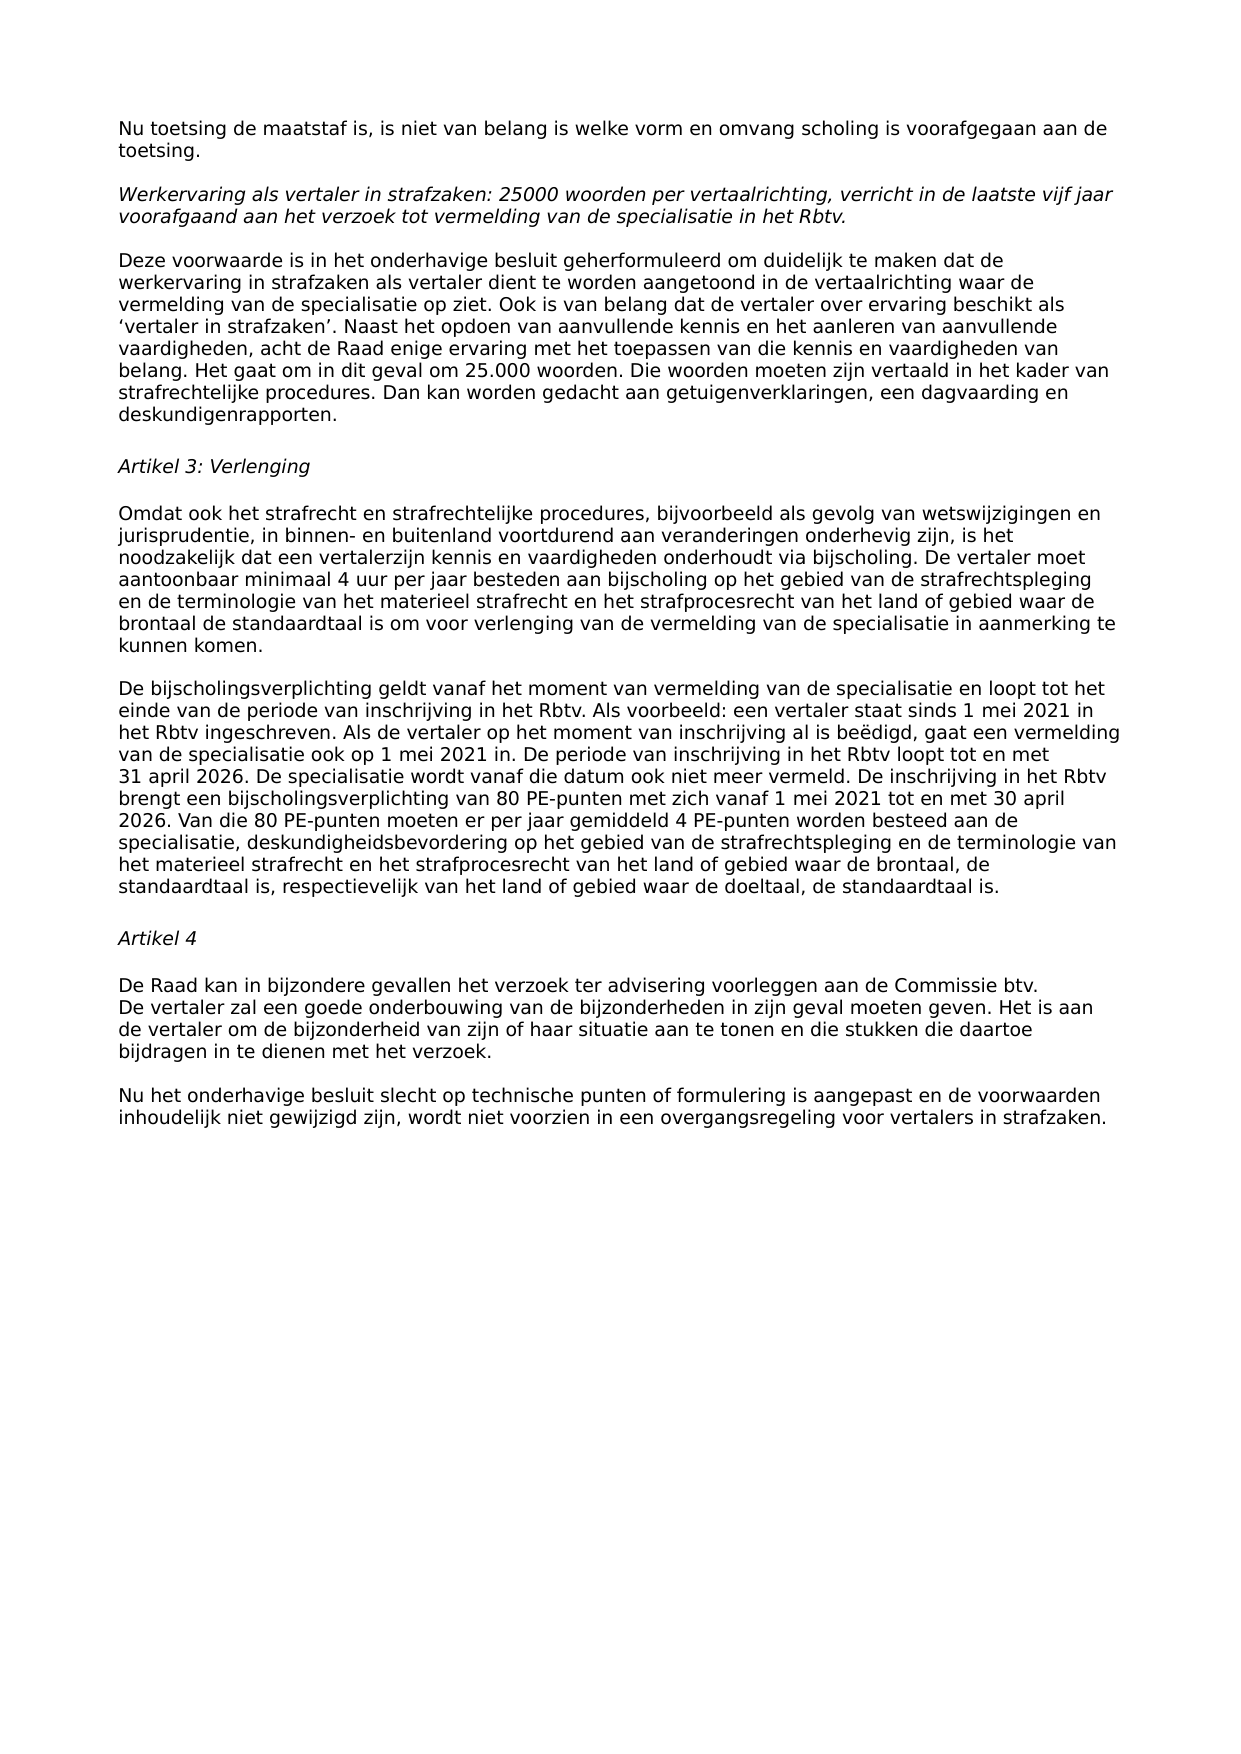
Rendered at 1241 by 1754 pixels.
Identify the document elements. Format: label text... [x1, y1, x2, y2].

text De bijscholingsverplichting geldt vanaf het moment van vermelding van de specialisatie en loopt tot het einde van de periode van inschrijving in het Rbtv. Als voorbeeld: een vertaler staat sinds 1 mei 2021 in het Rbtv ingeschreven. Als de vertaler op het moment van inschrijving al is beëdigd, gaat een vermelding van de specialisatie ook op 1 mei 2021 in. De periode van inschrijving in het Rbtv loopt tot en met 31 april 2026. De specialisatie wordt vanaf die datum ook niet meer vermeld. De inschrijving in het Rbtv brengt een bijscholingsverplichting van 80 PE-punten met zich vanaf 1 mei 2021 tot en met 30 april 2026. Van die 80 PE-punten moeten er per jaar gemiddeld 4 PE-punten worden besteed aan de specialisatie, deskundigheidsbevordering op het gebied van de strafrechtspleging en de terminologie van het materieel strafrecht en het strafprocesrecht van het land of gebied waar de brontaal, de standaardtaal is, respectievelijk van het land of gebied waar de doeltaal, de standaardtaal is. [118, 678, 1122, 898]
subtitle Artikel 3: Verlenging [118, 456, 1122, 478]
text Nu het onderhavige besluit slecht op technische punten of formulering is aangepast en de voorwaarden inhoudelijk niet gewijzigd zijn, wordt niet voorzien in een overgangsregeling voor vertalers in strafzaken. [118, 1085, 1122, 1129]
subtitle Artikel 4 [118, 928, 1122, 950]
subtitle Werkervaring als vertaler in strafzaken: 25000 woorden per vertaalrichting, verricht in de laatste vijf jaar voorafgaand aan het verzoek tot vermelding van de specialisatie in het Rbtv. [118, 184, 1122, 228]
text De Raad kan in bijzondere gevallen het verzoek ter advisering voorleggen aan de Commissie btv. [118, 975, 1122, 997]
text Nu toetsing de maatstaf is, is niet van belang is welke vorm en omvang scholing is voorafgegaan aan de toetsing. [118, 118, 1122, 162]
text Deze voorwaarde is in het onderhavige besluit geherformuleerd om duidelijk te maken dat de werkervaring in strafzaken als vertaler dient te worden aangetoond in de vertaalrichting waar de vermelding van de specialisatie op ziet. Ook is van belang dat de vertaler over ervaring beschikt als ‘vertaler in strafzaken’. Naast het opdoen van aanvullende kennis en het aanleren van aanvullende vaardigheden, acht de Raad enige ervaring met het toepassen van die kennis en vaardigheden van belang. Het gaat om in dit geval om 25.000 woorden. Die woorden moeten zijn vertaald in het kader van strafrechtelijke procedures. Dan kan worden gedacht aan getuigenverklaringen, een dagvaarding en deskundigenrapporten. [118, 250, 1122, 426]
text Omdat ook het strafrecht en strafrechtelijke procedures, bijvoorbeeld als gevolg van wetswijzigingen en jurisprudentie, in binnen- en buitenland voortdurend aan veranderingen onderhevig zijn, is het noodzakelijk dat een vertalerzijn kennis en vaardigheden onderhoudt via bijscholing. De vertaler moet aantoonbaar minimaal 4 uur per jaar besteden aan bijscholing op het gebied van de strafrechtspleging en de terminologie van het materieel strafrecht en het strafprocesrecht van het land of gebied waar de brontaal de standaardtaal is om voor verlenging van de vermelding van de specialisatie in aanmerking te kunnen komen. [118, 503, 1122, 656]
text De vertaler zal een goede onderbouwing van de bijzonderheden in zijn geval moeten geven. Het is aan de vertaler om de bijzonderheid van zijn of haar situatie aan te tonen en die stukken die daartoe bijdragen in te dienen met het verzoek. [118, 997, 1122, 1063]
